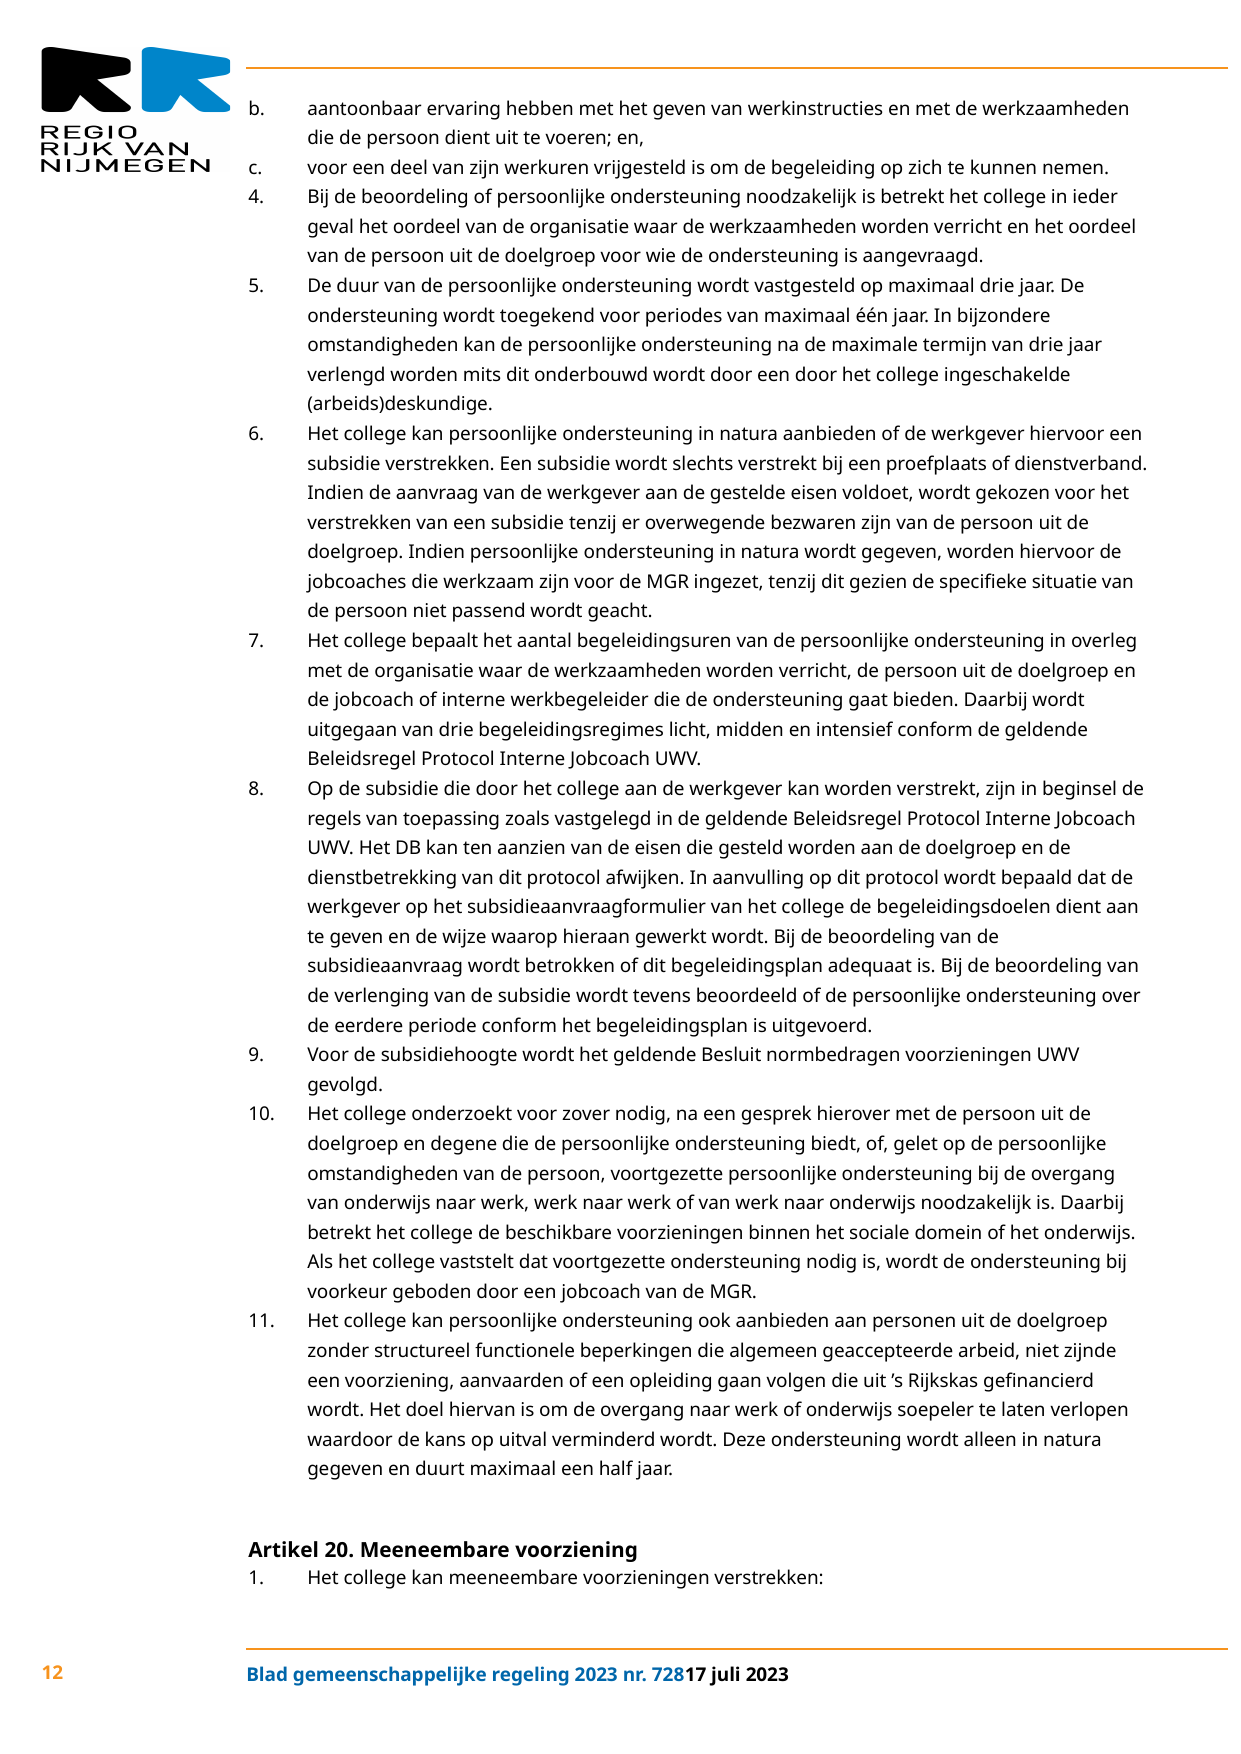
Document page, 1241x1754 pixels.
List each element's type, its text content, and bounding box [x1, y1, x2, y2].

list Bij de beoordeling of persoonlijke ondersteuning noodzakelijk is betrekt het college in ieder geval het oordeel van de organisatie waar de werkzaamheden worden verricht en het oordeel van de persoon uit de doelgroep voor wie de ondersteuning is aangevraagd. [248, 183, 1152, 268]
list Het college kan persoonlijke ondersteuning ook aanbieden aan personen uit de doelgroep zonder structureel functionele beperkingen die algemeen geaccepteerde arbeid, niet zijnde een voorziening, aanvaarden of een opleiding gaan volgen die uit ’s Rijkskas gefinancierd wordt. Het doel hiervan is om de overgang naar werk of onderwijs soepeler te laten verlopen waardoor de kans op uitval verminderd wordt. Deze ondersteuning wordt alleen in natura gegeven en duurt maximaal een half jaar. [248, 1308, 1152, 1481]
list Het college kan meeneembare voorzieningen verstrekken: [248, 1564, 1152, 1590]
list Het college bepaalt het aantal begeleidingsuren van de persoonlijke ondersteuning in overleg met de organisatie waar de werkzaamheden worden verricht, de persoon uit de doelgroep en de jobcoach of interne werkbegeleider die de ondersteuning gaat bieden. Daarbij wordt uitgegaan van drie begeleidingsregimes licht, midden en intensief conform de geldende Beleidsregel Protocol Interne Jobcoach UWV. [248, 627, 1152, 771]
list Voor de subsidiehoogte wordt het geldende Besluit normbedragen voorzieningen UWV gevolgd. [248, 1041, 1152, 1097]
text Artikel 20. Meeneembare voorziening [248, 1536, 1152, 1564]
list Het college onderzoekt voor zover nodig, na een gesprek hierover met de persoon uit de doelgroep en degene die de persoonlijke ondersteuning biedt, of, gelet op de persoonlijke omstandigheden van de persoon, voortgezette persoonlijke ondersteuning bij de overgang van onderwijs naar werk, werk naar werk of van werk naar onderwijs noodzakelijk is. Daarbij betrekt het college de beschikbare voorzieningen binnen het sociale domein of het onderwijs. Als het college vaststelt dat voortgezette ondersteuning nodig is, wordt de ondersteuning bij voorkeur geboden door een jobcoach van de MGR. [248, 1101, 1152, 1304]
picture [200, 73, 231, 105]
list De duur van de persoonlijke ondersteuning wordt vastgesteld op maximaal drie jaar. De ondersteuning wordt toegekend voor periodes van maximaal één jaar. In bijzondere omstandigheden kan de persoonlijke ondersteuning na de maximale termijn van drie jaar verlengd worden mits dit onderbouwd wordt door een door het college ingeschakelde (arbeids)deskundige. [248, 272, 1152, 416]
list Op de subsidie die door het college aan de werkgever kan worden verstrekt, zijn in beginsel de regels van toepassing zoals vastgelegd in de geldende Beleidsregel Protocol Interne Jobcoach UWV. Het DB kan ten aanzien van de eisen die gesteld worden aan de doelgroep en de dienstbetrekking van dit protocol afwijken. In aanvulling op dit protocol wordt bepaald dat de werkgever op het subsidieaanvraagformulier van het college de begeleidingsdoelen dient aan te geven en de wijze waarop hieraan gewerkt wordt. Bij de beoordeling van de subsidieaanvraag wordt betrokken of dit begeleidingsplan adequaat is. Bij de beoordeling van de verlenging van de subsidie wordt tevens beoordeeld of de persoonlijke ondersteuning over de eerdere periode conform het begeleidingsplan is uitgevoerd. [248, 775, 1152, 1038]
list voor een deel van zijn werkuren vrijgesteld is om de begeleiding op zich te kunnen nemen. [248, 154, 1152, 180]
list aantoonbaar ervaring hebben met het geven van werkinstructies en met de werkzaamheden die de persoon dient uit te voeren; en, [248, 95, 1152, 150]
list Het college kan persoonlijke ondersteuning in natura aanbieden of de werkgever hiervoor een subsidie verstrekken. Een subsidie wordt slechts verstrekt bij een proefplaats of dienstverband. Indien de aanvraag van de werkgever aan de gestelde eisen voldoet, wordt gekozen voor het verstrekken van een subsidie tenzij er overwegende bezwaren zijn van de persoon uit de doelgroep. Indien persoonlijke ondersteuning in natura wordt gegeven, worden hiervoor de jobcoaches die werkzaam zijn voor de MGR ingezet, tenzij dit gezien de specifieke situatie van de persoon niet passend wordt geacht. [248, 420, 1152, 623]
picture [41, 47, 231, 172]
picture [161, 47, 231, 59]
